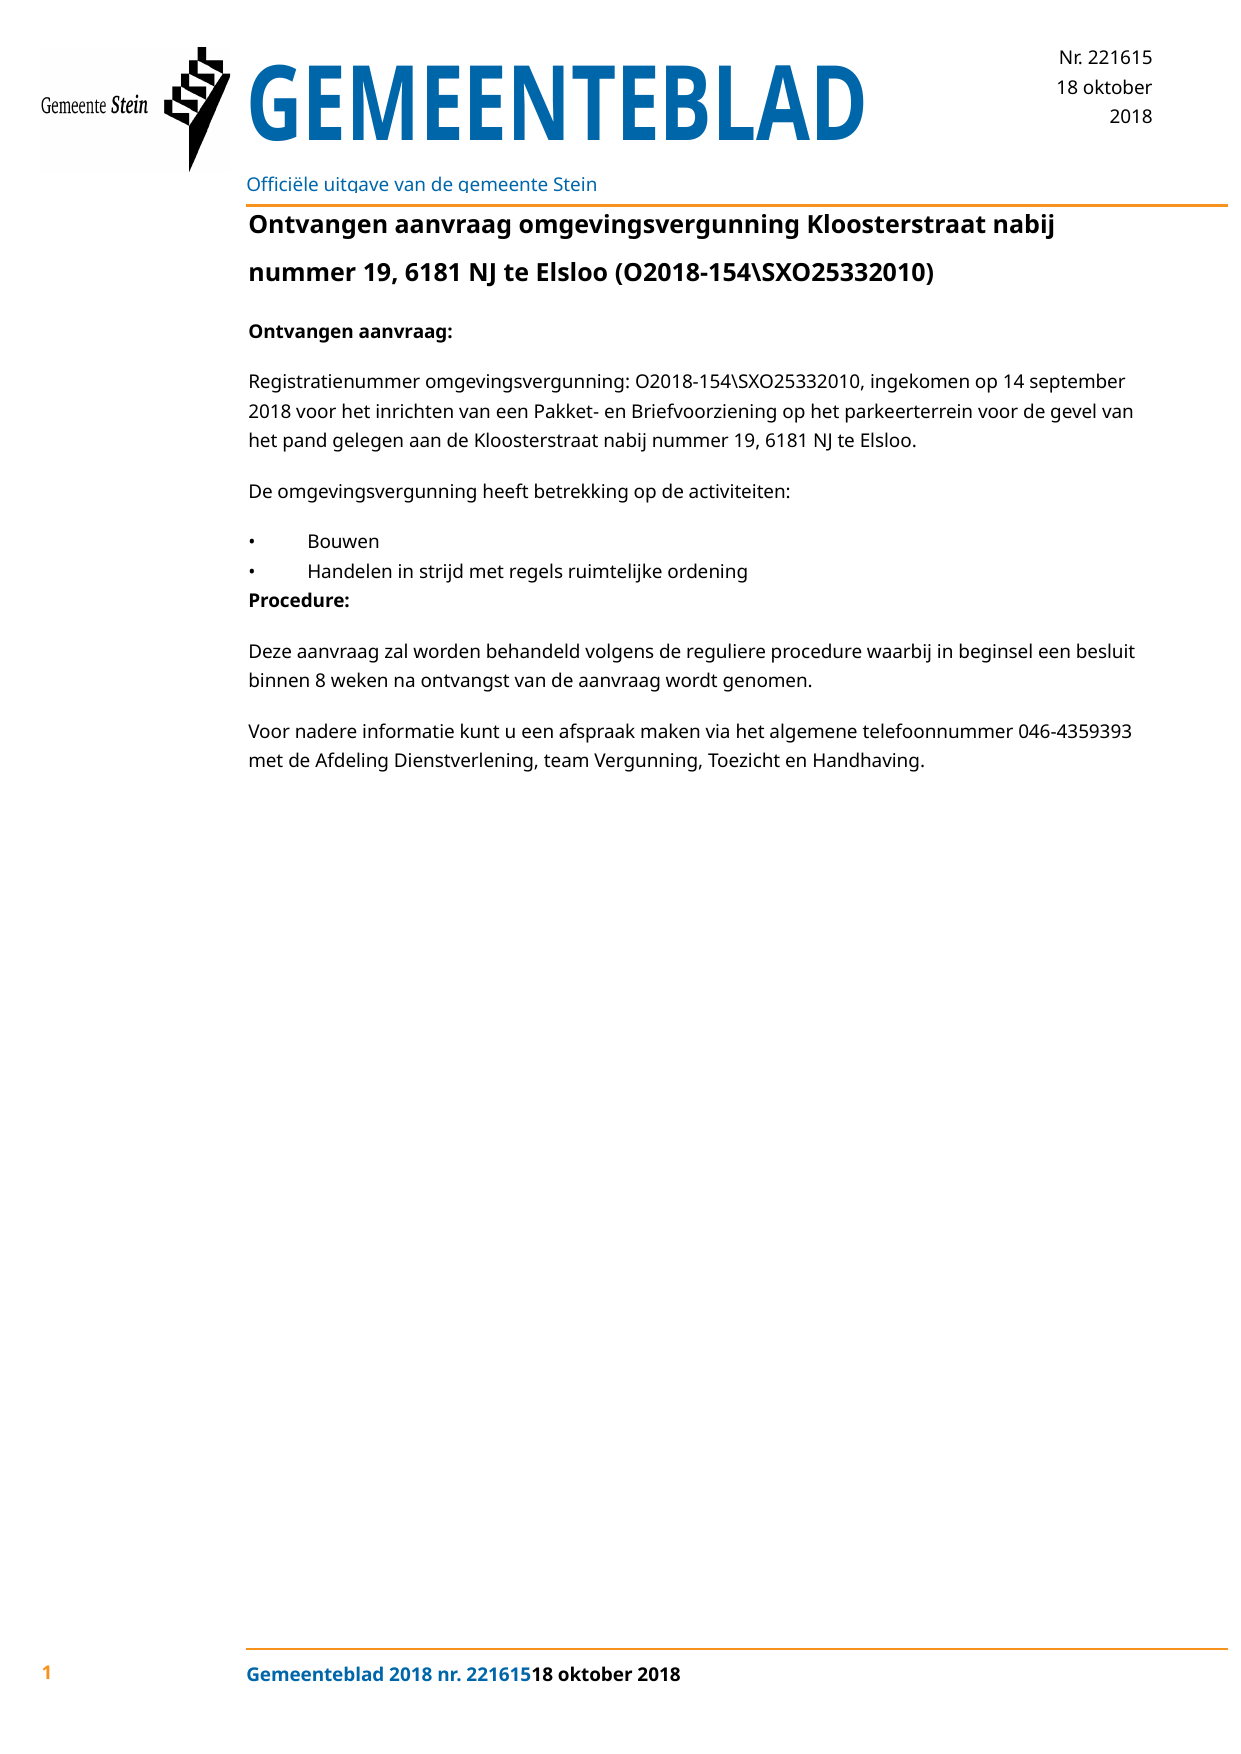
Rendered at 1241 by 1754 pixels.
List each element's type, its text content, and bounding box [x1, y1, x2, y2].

text Voor nadere informatie kunt u een afspraak maken via het algemene telefoonnummer 046-4359393 met de Afdeling Dienstverlening, team Vergunning, Toezicht en Handhaving. [248, 718, 1152, 773]
text Registratienummer omgevingsvergunning: O2018-154\SXO25332010, ingekomen op 14 september 2018 voor het inrichten van een Pakket- en Briefvoorziening op het parkeerterrein voor de gevel van het pand gelegen aan de Kloosterstraat nabij nummer 19, 6181 NJ te Elsloo. [248, 368, 1152, 453]
text Ontvangen aanvraag omgevingsvergunning Kloosterstraat nabij nummer 19, 6181 NJ te Elsloo (O2018-154\SXO25332010) [248, 207, 1152, 288]
list Bouwen [248, 528, 1152, 554]
text Deze aanvraag zal worden behandeld volgens de reguliere procedure waarbij in beginsel een besluit binnen 8 weken na ontvangst van de aanvraag wordt genomen. [248, 638, 1152, 693]
text Ontvangen aanvraag: [248, 318, 1152, 344]
text Procedure: [248, 587, 1152, 613]
text De omgevingsvergunning heeft betrekking op de activiteiten: [248, 478, 1152, 504]
picture [41, 47, 231, 172]
list Handelen in strijd met regels ruimtelijke ordening [248, 558, 1152, 584]
